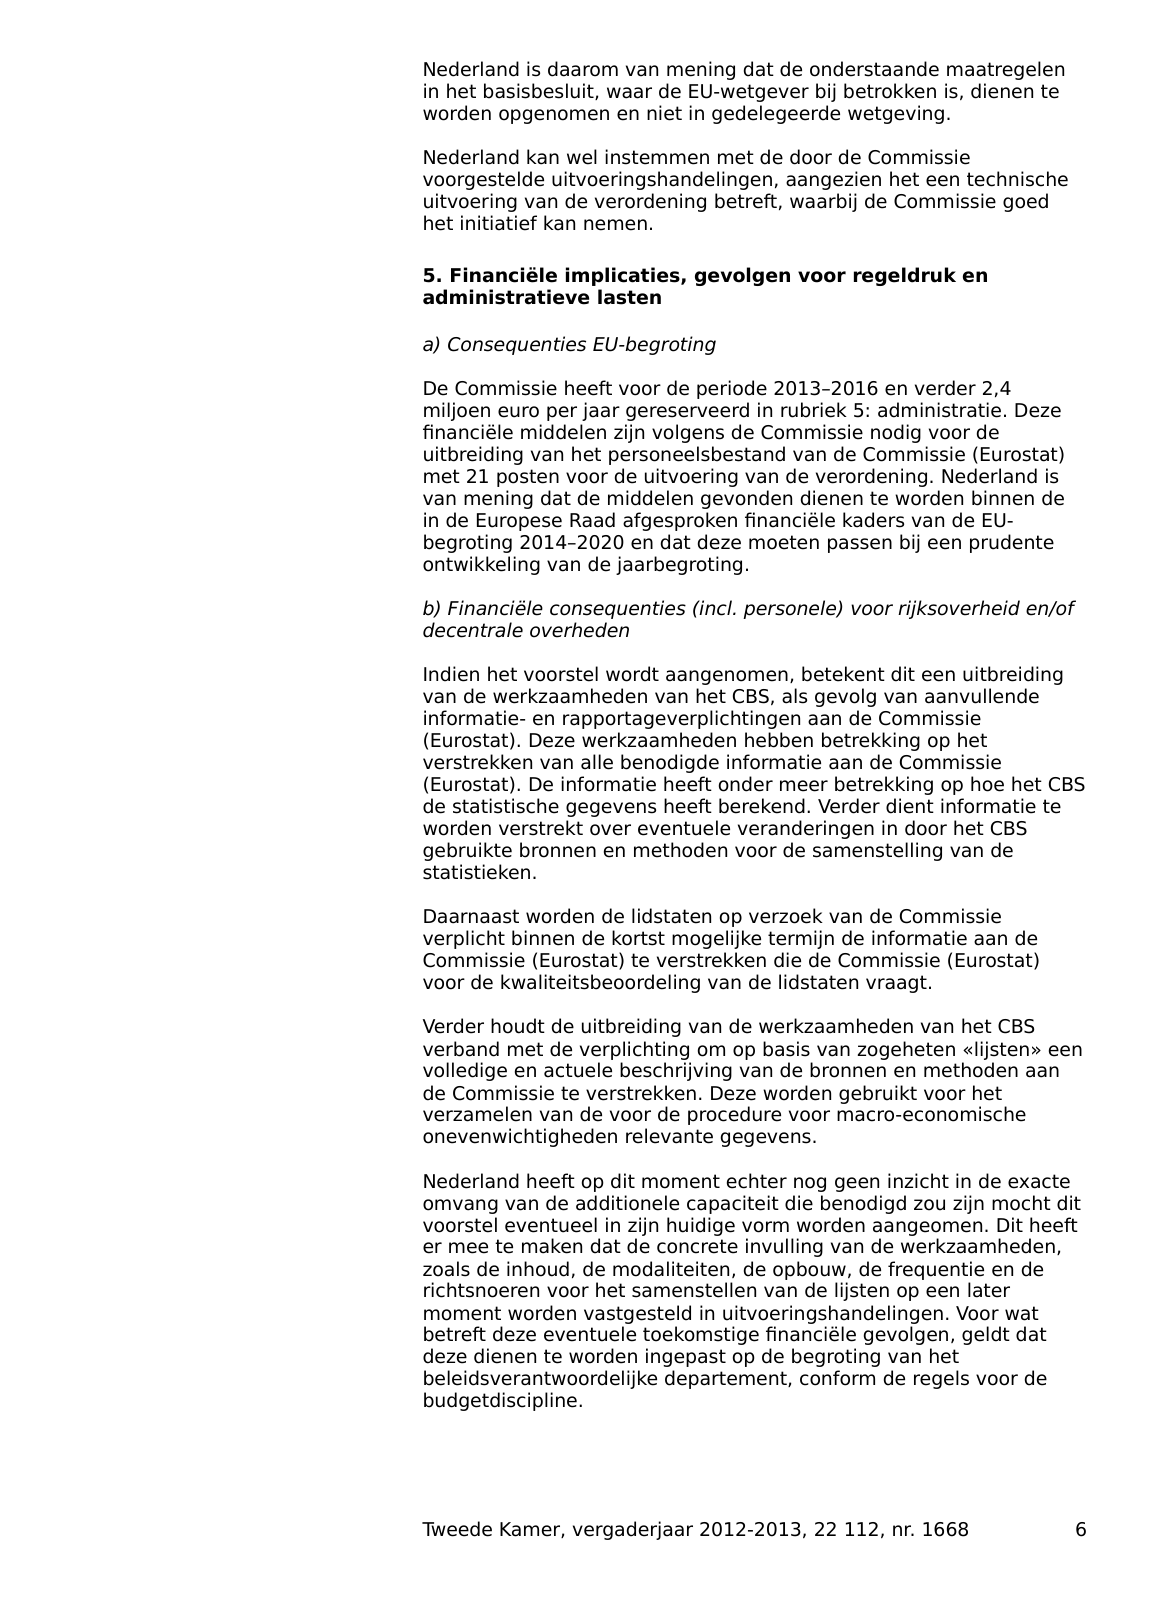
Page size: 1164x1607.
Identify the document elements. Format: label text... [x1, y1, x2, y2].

text Daarnaast worden de lidstaten op verzoek van de Commissie verplicht binnen de kortst mogelijke termijn de informatie aan de Commissie (Eurostat) te verstrekken die de Commissie (Eurostat) voor de kwaliteitsbeoordeling van de lidstaten vraagt. [422, 906, 1087, 994]
subtitle 5. Financiële implicaties, gevolgen voor regeldruk en administratieve lasten [422, 265, 1087, 309]
text Nederland heeft op dit moment echter nog geen inzicht in de exacte omvang van de additionele capaciteit die benodigd zou zijn mocht dit voorstel eventueel in zijn huidige vorm worden aangeomen. Dit heeft er mee te maken dat de concrete invulling van de werkzaamheden, zoals de inhoud, de modaliteiten, de opbouw, de frequentie en de richtsnoeren voor het samenstellen van de lijsten op een later moment worden vastgesteld in uitvoeringshandelingen. Voor wat betreft deze eventuele toekomstige financiële gevolgen, geldt dat deze dienen te worden ingepast op de begroting van het beleidsverantwoordelijke departement, conform de regels voor de budgetdiscipline. [422, 1171, 1087, 1412]
text Nederland is daarom van mening dat de onderstaande maatregelen in het basisbesluit, waar de EU-wetgever bij betrokken is, dienen te worden opgenomen en niet in gedelegeerde wetgeving. [422, 59, 1087, 125]
subtitle a) Consequenties EU-begroting [422, 334, 1087, 356]
subtitle b) Financiële consequenties (incl. personele) voor rijksoverheid en/of decentrale overheden [422, 598, 1087, 642]
text Indien het voorstel wordt aangenomen, betekent dit een uitbreiding van de werkzaamheden van het CBS, als gevolg van aanvullende informatie- en rapportageverplichtingen aan de Commissie (Eurostat). Deze werkzaamheden hebben betrekking op het verstrekken van alle benodigde informatie aan de Commissie (Eurostat). De informatie heeft onder meer betrekking op hoe het CBS de statistische gegevens heeft berekend. Verder dient informatie te worden verstrekt over eventuele veranderingen in door het CBS gebruikte bronnen en methoden voor de samenstelling van de statistieken. [422, 664, 1087, 884]
text Nederland kan wel instemmen met de door de Commissie voorgestelde uitvoeringshandelingen, aangezien het een technische uitvoering van de verordening betreft, waarbij de Commissie goed het initiatief kan nemen. [422, 147, 1087, 235]
text Verder houdt de uitbreiding van de werkzaamheden van het CBS verband met de verplichting om op basis van zogeheten «lijsten» een volledige en actuele beschrijving van de bronnen en methoden aan de Commissie te verstrekken. Deze worden gebruikt voor het verzamelen van de voor de procedure voor macro-economische onevenwichtigheden relevante gegevens. [422, 1016, 1087, 1148]
text De Commissie heeft voor de periode 2013–2016 en verder 2,4 miljoen euro per jaar gereserveerd in rubriek 5: administratie. Deze financiële middelen zijn volgens de Commissie nodig voor de uitbreiding van het personeelsbestand van de Commissie (Eurostat) met 21 posten voor de uitvoering van de verordening. Nederland is van mening dat de middelen gevonden dienen te worden binnen de in de Europese Raad afgesproken financiële kaders van de EU-begroting 2014–2020 en dat deze moeten passen bij een prudente ontwikkeling van de jaarbegroting. [422, 378, 1087, 576]
